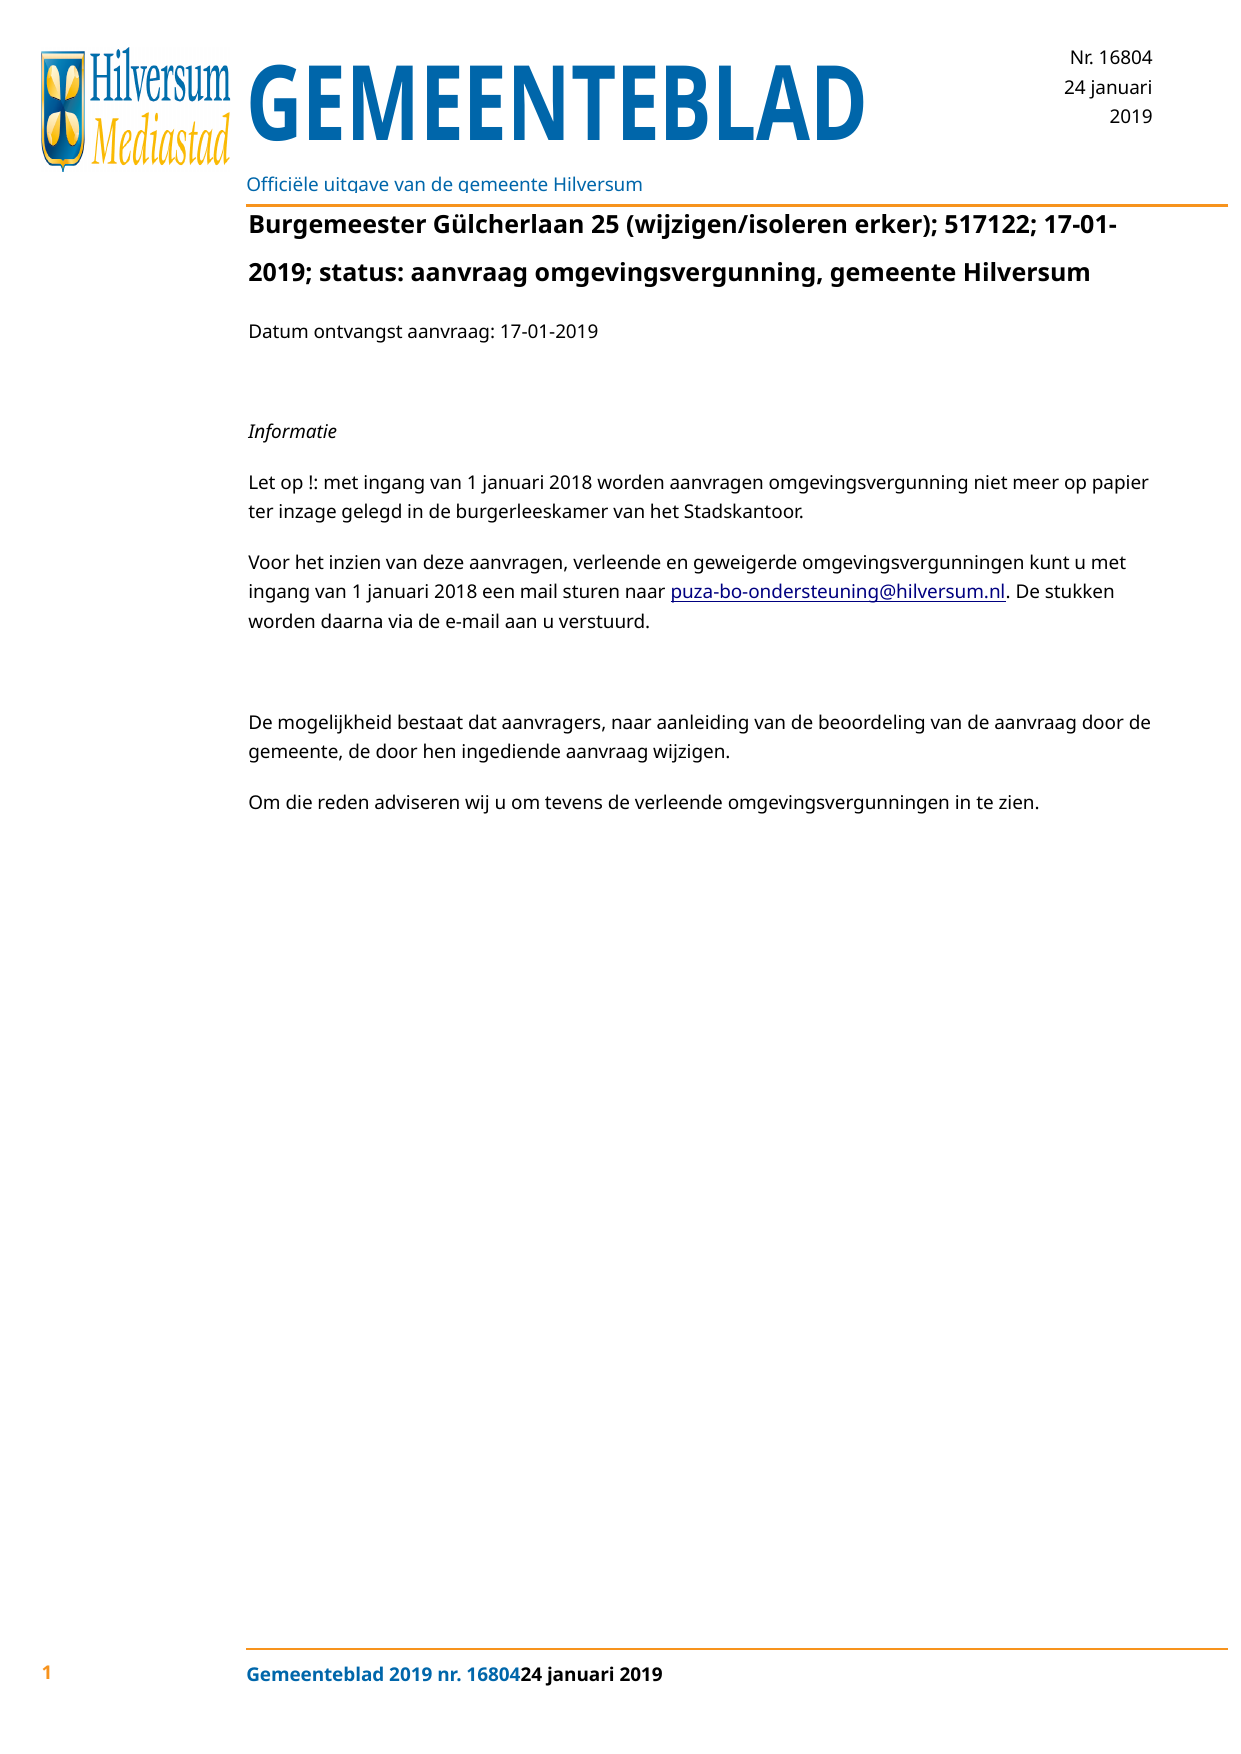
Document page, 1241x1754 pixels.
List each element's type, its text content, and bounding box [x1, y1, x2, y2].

text Let op !: met ingang van 1 januari 2018 worden aanvragen omgevingsvergunning niet meer op papier ter inzage gelegd in de burgerleeskamer van het Stadskantoor. [248, 469, 1152, 524]
text Om die reden adviseren wij u om tevens de verleende omgevingsvergunningen in te zien. [248, 789, 1152, 815]
text Informatie [248, 419, 1152, 444]
text Voor het inzien van deze aanvragen, verleende en geweigerde omgevingsvergunningen kunt u met ingang van 1 januari 2018 een mail sturen naar puza-bo-ondersteuning@hilversum.nl. De stukken worden daarna via de e-mail aan u verstuurd. [248, 549, 1152, 634]
text Burgemeester Gülcherlaan 25 (wijzigen/isoleren erker); 517122; 17-01-2019; status: aanvraag omgevingsvergunning, gemeente Hilversum [248, 207, 1152, 288]
picture [41, 47, 231, 172]
text Datum ontvangst aanvraag: 17-01-2019 [248, 318, 1152, 344]
text De mogelijkheid bestaat dat aanvragers, naar aanleiding van de beoordeling van de aanvraag door de gemeente, de door hen ingediende aanvraag wijzigen. [248, 709, 1152, 764]
